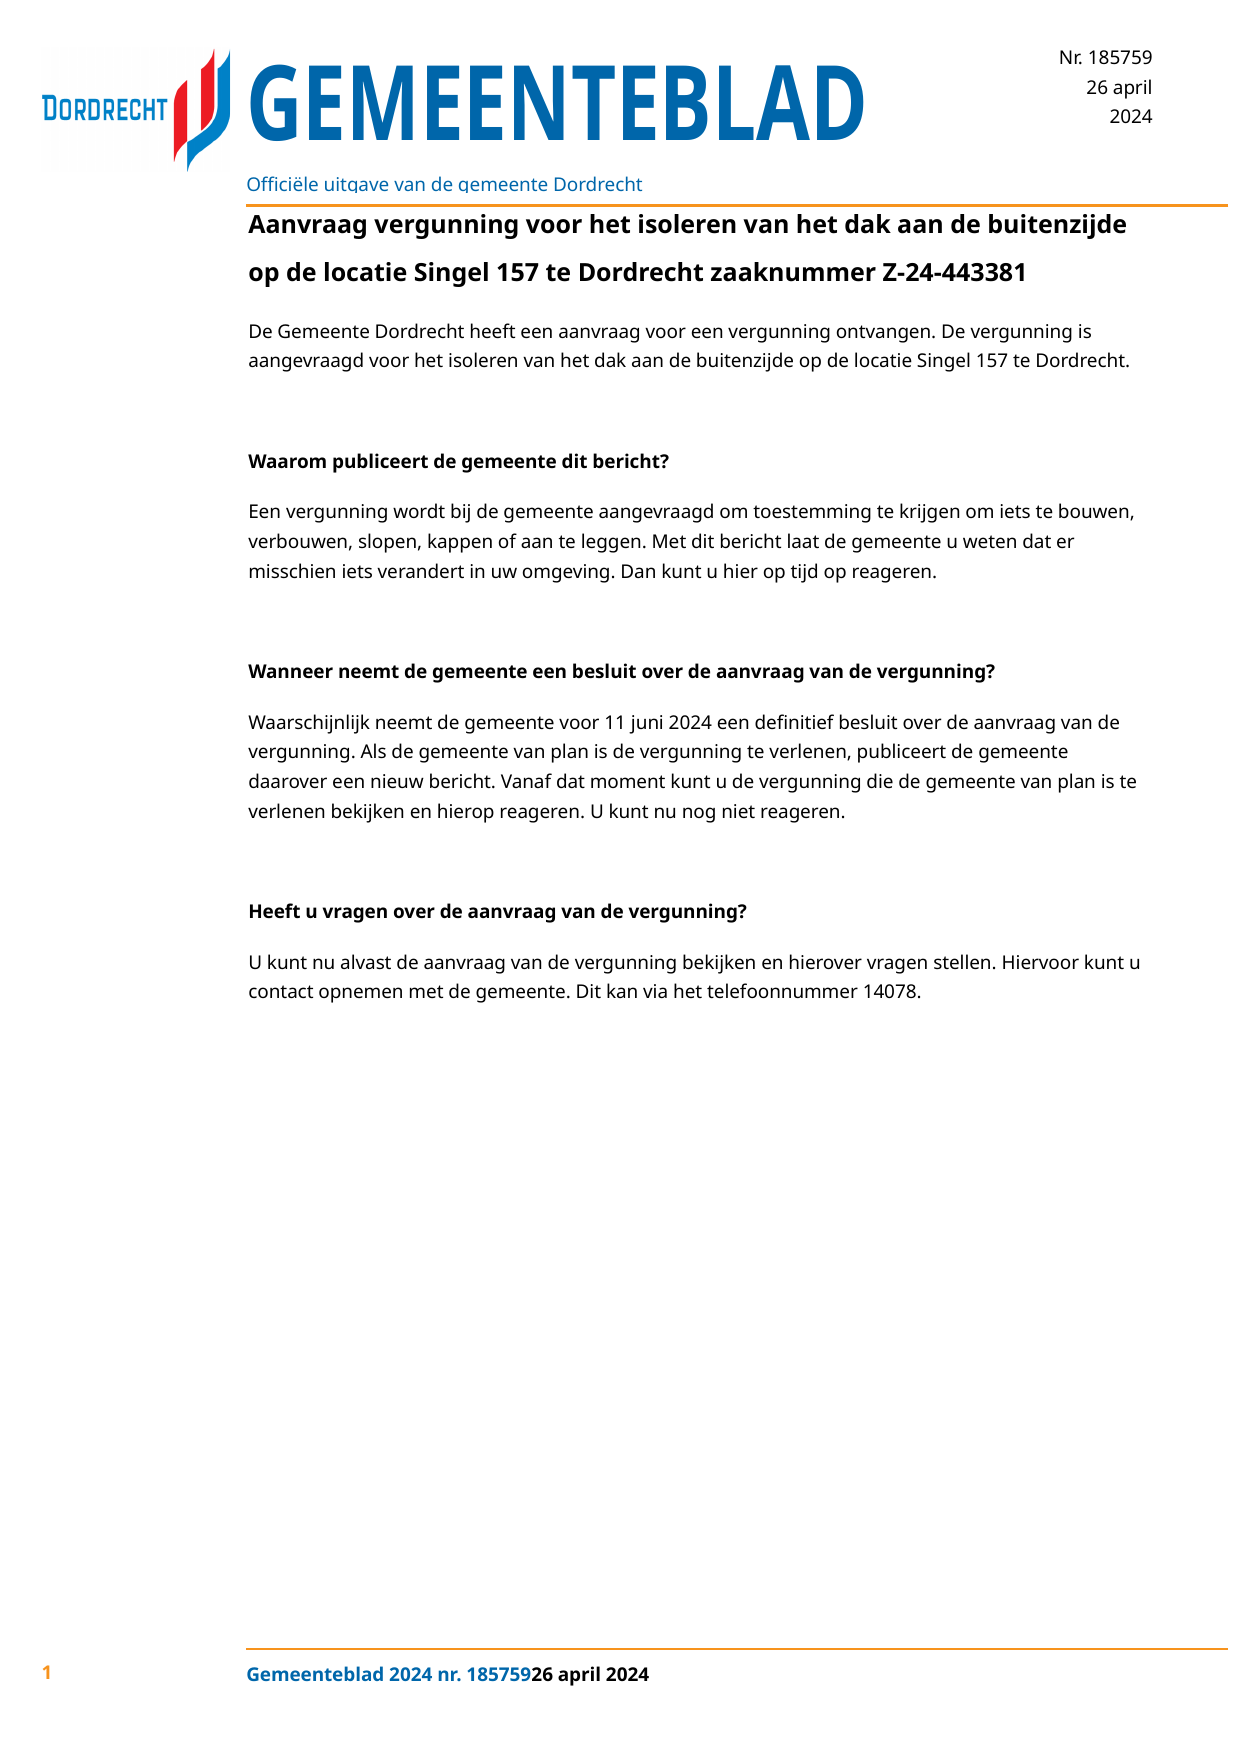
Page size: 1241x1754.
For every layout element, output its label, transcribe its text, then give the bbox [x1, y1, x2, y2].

picture [41, 47, 231, 172]
text Wanneer neemt de gemeente een besluit over de aanvraag van de vergunning? [248, 659, 1152, 684]
text Waarom publiceert de gemeente dit bericht? [248, 448, 1152, 474]
text Waarschijnlijk neemt de gemeente voor 11 juni 2024 een definitief besluit over de aanvraag van de vergunning. Als de gemeente van plan is de vergunning te verlenen, publiceert de gemeente daarover een nieuw bericht. Vanaf dat moment kunt u de vergunning die de gemeente van plan is te verlenen bekijken en hierop reageren. U kunt nu nog niet reageren. [248, 709, 1152, 824]
text Aanvraag vergunning voor het isoleren van het dak aan de buitenzijde op de locatie Singel 157 te Dordrecht zaaknummer Z-24-443381 [248, 207, 1152, 288]
text Een vergunning wordt bij de gemeente aangevraagd om toestemming te krijgen om iets te bouwen, verbouwen, slopen, kappen of aan te leggen. Met dit bericht laat de gemeente u weten dat er misschien iets verandert in uw omgeving. Dan kunt u hier op tijd op reageren. [248, 499, 1152, 584]
text Heeft u vragen over de aanvraag van de vergunning? [248, 899, 1152, 924]
text De Gemeente Dordrecht heeft een aanvraag voor een vergunning ontvangen. De vergunning is aangevraagd voor het isoleren van het dak aan de buitenzijde op de locatie Singel 157 te Dordrecht. [248, 318, 1152, 373]
text U kunt nu alvast de aanvraag van de vergunning bekijken en hierover vragen stellen. Hiervoor kunt u contact opnemen met de gemeente. Dit kan via het telefoonnummer 14078. [248, 949, 1152, 1004]
